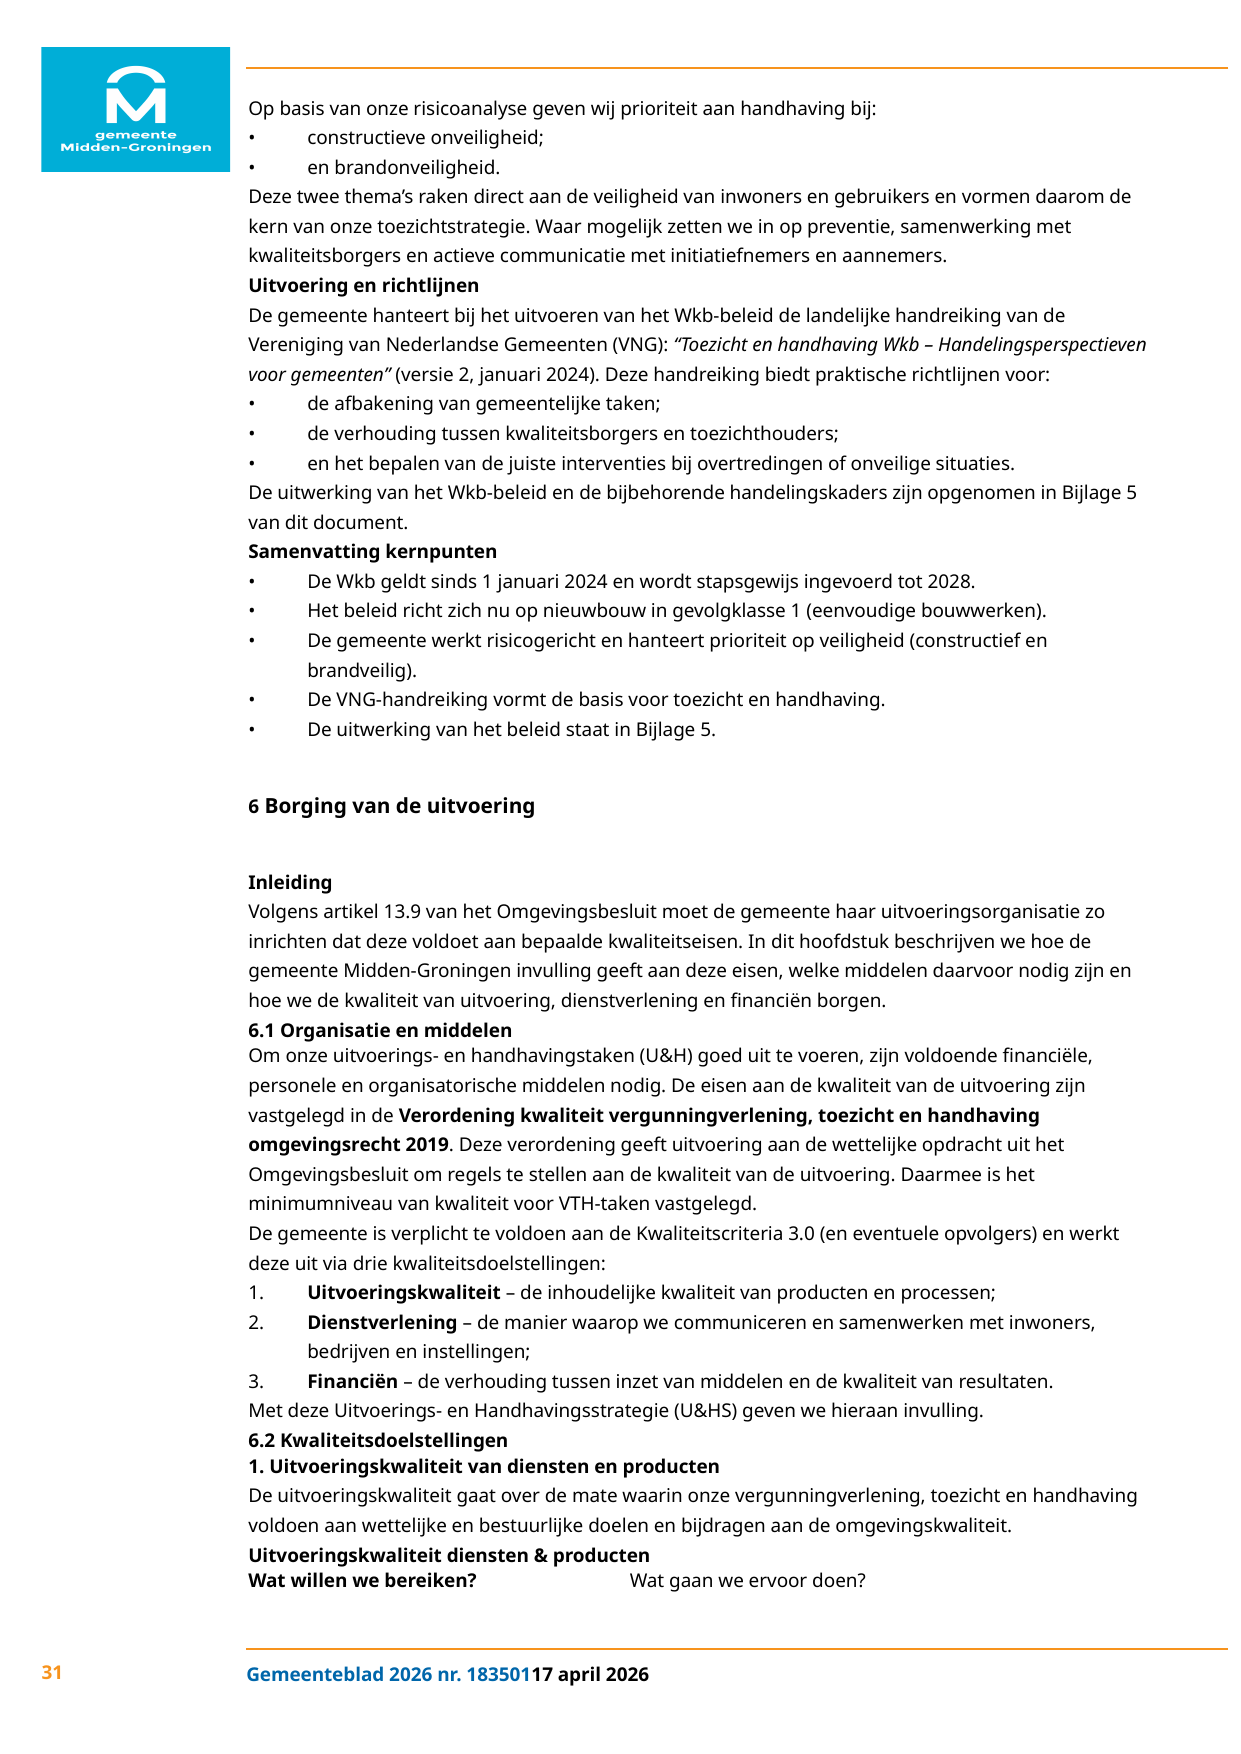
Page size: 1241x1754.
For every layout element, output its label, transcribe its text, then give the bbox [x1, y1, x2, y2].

text Op basis van onze risicoanalyse geven wij prioriteit aan handhaving bij: [248, 95, 1152, 121]
list en brandonveiligheid. [248, 154, 1152, 180]
picture [107, 89, 165, 122]
picture [108, 66, 164, 82]
picture [184, 146, 190, 153]
text De gemeente hanteert bij het uitvoeren van het Wkb-beleid de landelijke handreiking van de Vereniging van Nederlandse Gemeenten (VNG): “Toezicht en handhaving Wkb – Handelingsperspectieven voor gemeenten” (versie 2, januari 2024). Deze handreiking biedt praktische richtlijnen voor: [248, 302, 1152, 387]
list De VNG-handreiking vormt de basis voor toezicht en handhaving. [248, 686, 1152, 712]
list constructieve onveiligheid; [248, 124, 1152, 150]
text De uitvoeringskwaliteit gaat over de mate waarin onze vergunningverlening, toezicht en handhaving voldoen aan wettelijke en bestuurlijke doelen en bijdragen aan de omgevingskwaliteit. [248, 1482, 1152, 1538]
text 6 Borging van de uitvoering [248, 791, 1152, 820]
text 6.1 Organisatie en middelen [248, 1017, 1152, 1043]
list De uitwerking van het beleid staat in Bijlage 5. [248, 716, 1152, 742]
table_cell Wat willen we bereiken? [248, 1568, 629, 1593]
text Inleiding [248, 869, 1152, 895]
list De Wkb geldt sinds 1 januari 2024 en wordt stapsgewijs ingevoerd tot 2028. [248, 568, 1152, 594]
list Financiën – de verhouding tussen inzet van middelen en de kwaliteit van resultaten. [248, 1368, 1152, 1394]
text Met deze Uitvoerings- en Handhavingsstrategie (U&HS) geven we hieraan invulling. [248, 1398, 1152, 1423]
table_cell Wat gaan we ervoor doen? [630, 1568, 1152, 1593]
text De uitwerking van het Wkb-beleid en de bijbehorende handelingskaders zijn opgenomen in Bijlage 5 van dit document. [248, 479, 1152, 535]
list en het bepalen van de juiste interventies bij overtredingen of onveilige situaties. [248, 450, 1152, 476]
list Dienstverlening – de manier waarop we communiceren en samenwerken met inwoners, bedrijven en instellingen; [248, 1309, 1152, 1364]
list de afbakening van gemeentelijke taken; [248, 391, 1152, 416]
list Uitvoeringskwaliteit – de inhoudelijke kwaliteit van producten en processen; [248, 1279, 1152, 1305]
text Om onze uitvoerings- en handhavingstaken (U&H) goed uit te voeren, zijn voldoende financiële, personele en organisatorische middelen nodig. De eisen aan de kwaliteit van de uitvoering zijn vastgelegd in de Verordening kwaliteit vergunningverlening, toezicht en handhaving omgevingsrecht 2019. Deze verordening geeft uitvoering aan de wettelijke opdracht uit het Omgevingsbesluit om regels te stellen aan de kwaliteit van de uitvoering. Daarmee is het minimumniveau van kwaliteit voor VTH-taken vastgelegd. [248, 1043, 1152, 1216]
text De gemeente is verplicht te voldoen aan de Kwaliteitscriteria 3.0 (en eventuele opvolgers) en werkt deze uit via drie kwaliteitsdoelstellingen: [248, 1220, 1152, 1275]
text 1. Uitvoeringskwaliteit van diensten en producten [248, 1453, 1152, 1479]
list De gemeente werkt risicogericht en hanteert prioriteit op veiligheid (constructief en brandveilig). [248, 627, 1152, 683]
table_header Uitvoeringskwaliteit diensten & producten [248, 1542, 1152, 1567]
text Uitvoering en richtlijnen [248, 272, 1152, 298]
text Volgens artikel 13.9 van het Omgevingsbesluit moet de gemeente haar uitvoeringsorganisatie zo inrichten dat deze voldoet aan bepaalde kwaliteitseisen. In dit hoofdstuk beschrijven we hoe de gemeente Midden-Groningen invulling geeft aan deze eisen, welke middelen daarvoor nodig zijn en hoe we de kwaliteit van uitvoering, dienstverlening en financiën borgen. [248, 898, 1152, 1013]
text Deze twee thema’s raken direct aan de veiligheid van inwoners en gebruikers en vormen daarom de kern van onze toezichtstrategie. Waar mogelijk zetten we in op preventie, samenwerking met kwaliteitsborgers en actieve communicatie met initiatiefnemers en aannemers. [248, 183, 1152, 268]
text 6.2 Kwaliteitsdoelstellingen [248, 1427, 1152, 1453]
list Het beleid richt zich nu op nieuwbouw in gevolgklasse 1 (eenvoudige bouwwerken). [248, 598, 1152, 623]
list de verhouding tussen kwaliteitsborgers en toezichthouders; [248, 420, 1152, 446]
text Samenvatting kernpunten [248, 538, 1152, 564]
